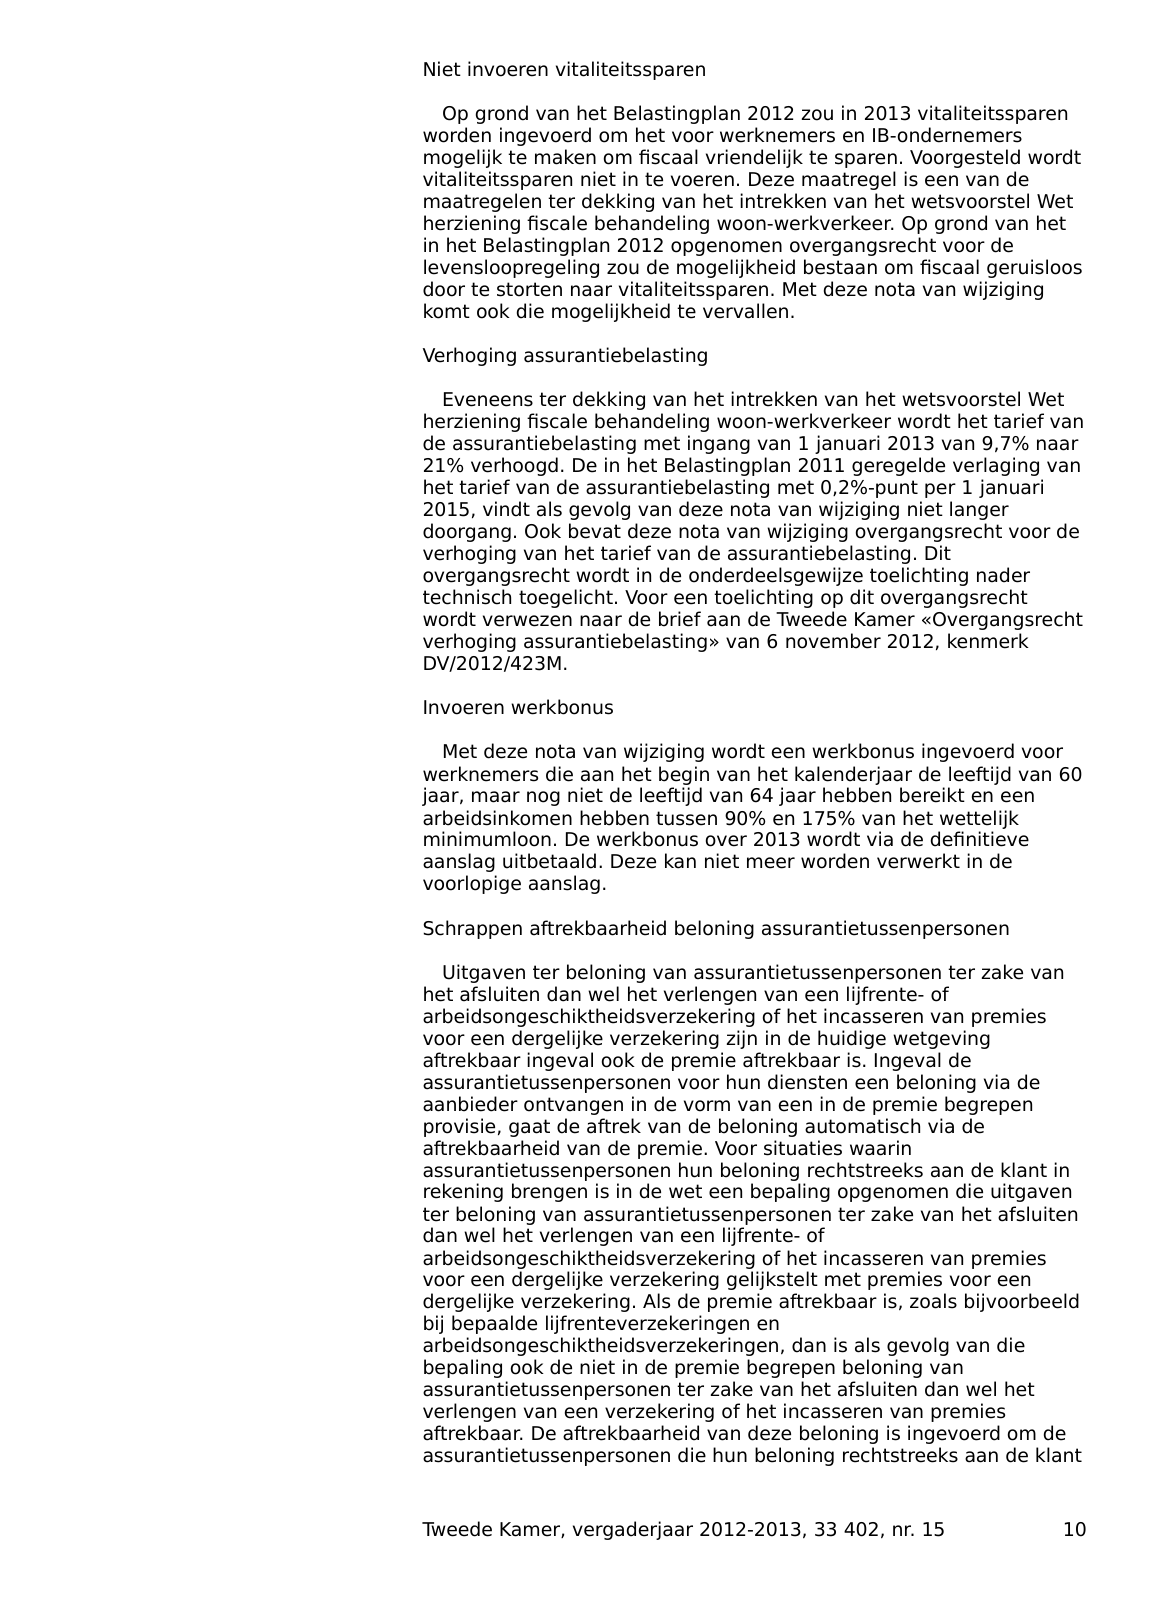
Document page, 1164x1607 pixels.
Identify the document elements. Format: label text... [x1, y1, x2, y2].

text Met deze nota van wijziging wordt een werkbonus ingevoerd voor werknemers die aan het begin van het kalenderjaar de leeftijd van 60 jaar, maar nog niet de leeftijd van 64 jaar hebben bereikt en een arbeidsinkomen hebben tussen 90% en 175% van het wettelijk minimumloon. De werkbonus over 2013 wordt via de definitieve aanslag uitbetaald. Deze kan niet meer worden verwerkt in de voorlopige aanslag. [422, 741, 1087, 895]
subtitle Schrappen aftrekbaarheid beloning assurantietussenpersonen [422, 917, 1087, 939]
subtitle Invoeren werkbonus [422, 697, 1087, 719]
text Uitgaven ter beloning van assurantietussenpersonen ter zake van het afsluiten dan wel het verlengen van een lijfrente- of arbeidsongeschiktheidsverzekering of het incasseren van premies voor een dergelijke verzekering zijn in de huidige wetgeving aftrekbaar ingeval ook de premie aftrekbaar is. Ingeval de assurantietussenpersonen voor hun diensten een beloning via de aanbieder ontvangen in de vorm van een in de premie begrepen provisie, gaat de aftrek van de beloning automatisch via de aftrekbaarheid van de premie. Voor situaties waarin assurantietussenpersonen hun beloning rechtstreeks aan de klant in rekening brengen is in de wet een bepaling opgenomen die uitgaven ter beloning van assurantietussenpersonen ter zake van het afsluiten dan wel het verlengen van een lijfrente- of arbeidsongeschiktheidsverzekering of het incasseren van premies voor een dergelijke verzekering gelijkstelt met premies voor een dergelijke verzekering. Als de premie aftrekbaar is, zoals bijvoorbeeld bij bepaalde lijfrenteverzekeringen en arbeidsongeschiktheidsverzekeringen, dan is als gevolg van die bepaling ook de niet in de premie begrepen beloning van assurantietussenpersonen ter zake van het afsluiten dan wel het verlengen van een verzekering of het incasseren van premies aftrekbaar. De aftrekbaarheid van deze beloning is ingevoerd om de assurantietussenpersonen die hun beloning rechtstreeks aan de klant [422, 962, 1087, 1467]
text Eveneens ter dekking van het intrekken van het wetsvoorstel Wet herziening fiscale behandeling woon-werkverkeer wordt het tarief van de assurantiebelasting met ingang van 1 januari 2013 van 9,7% naar 21% verhoogd. De in het Belastingplan 2011 geregelde verlaging van het tarief van de assurantiebelasting met 0,2%-punt per 1 januari 2015, vindt als gevolg van deze nota van wijziging niet langer doorgang. Ook bevat deze nota van wijziging overgangsrecht voor de verhoging van het tarief van de assurantiebelasting. Dit overgangsrecht wordt in de onderdeelsgewijze toelichting nader technisch toegelicht. Voor een toelichting op dit overgangsrecht wordt verwezen naar de brief aan de Tweede Kamer «Overgangsrecht verhoging assurantiebelasting» van 6 november 2012, kenmerk DV/2012/423M. [422, 389, 1087, 675]
text Op grond van het Belastingplan 2012 zou in 2013 vitaliteitssparen worden ingevoerd om het voor werknemers en IB-ondernemers mogelijk te maken om fiscaal vriendelijk te sparen. Voorgesteld wordt vitaliteitssparen niet in te voeren. Deze maatregel is een van de maatregelen ter dekking van het intrekken van het wetsvoorstel Wet herziening fiscale behandeling woon-werkverkeer. Op grond van het in het Belastingplan 2012 opgenomen overgangsrecht voor de levensloopregeling zou de mogelijkheid bestaan om fiscaal geruisloos door te storten naar vitaliteitssparen. Met deze nota van wijziging komt ook die mogelijkheid te vervallen. [422, 103, 1087, 323]
subtitle Verhoging assurantiebelasting [422, 345, 1087, 367]
subtitle Niet invoeren vitaliteitssparen [422, 59, 1087, 81]
